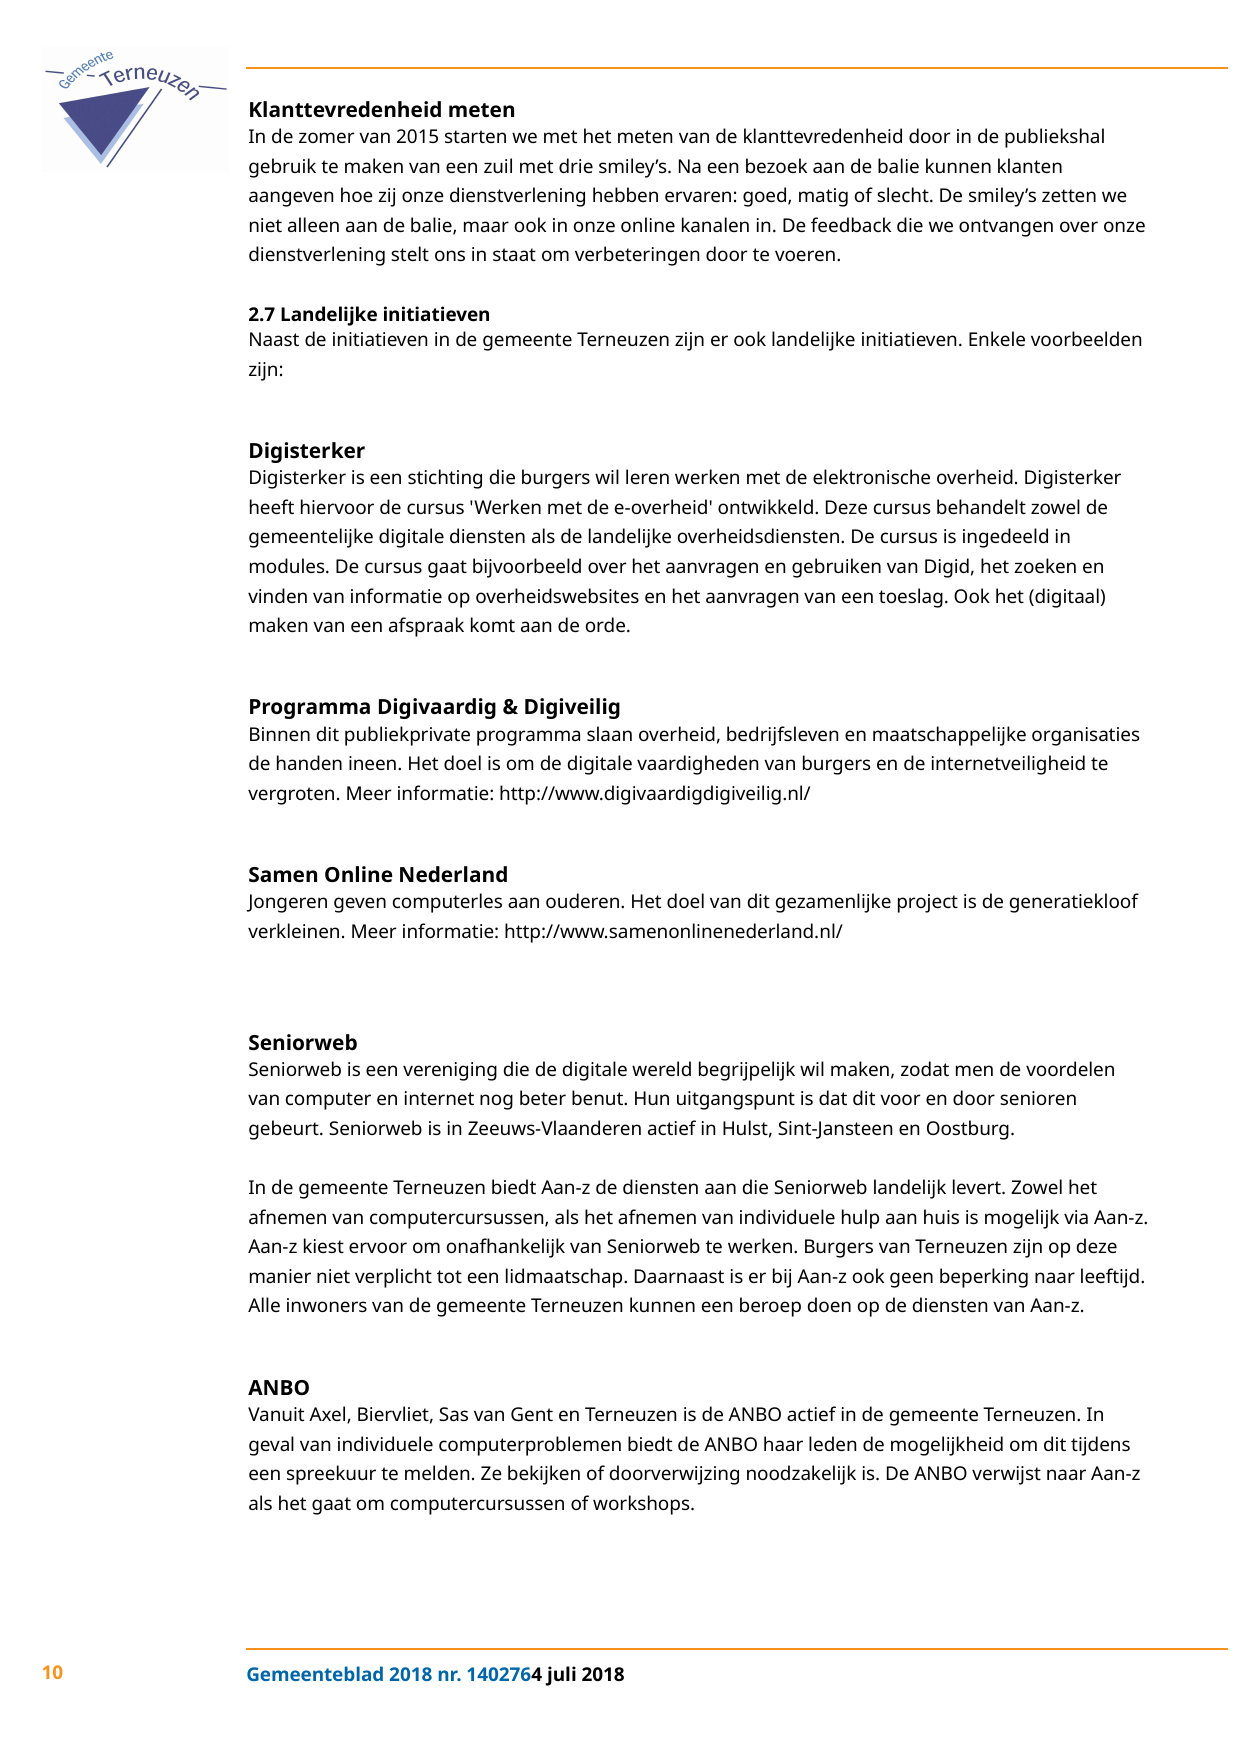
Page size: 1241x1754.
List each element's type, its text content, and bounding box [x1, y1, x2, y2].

text Samen Online Nederland [248, 860, 1152, 888]
text Binnen dit publiekprivate programma slaan overheid, bedrijfsleven en maatschappelijke organisaties de handen ineen. Het doel is om de digitale vaardigheden van burgers en de internetveiligheid te vergroten. Meer informatie: http://www.digivaardigdigiveilig.nl/ [248, 721, 1152, 806]
text Klanttevredenheid meten [248, 95, 1152, 123]
text In de zomer van 2015 starten we met het meten van de klanttevredenheid door in de publiekshal gebruik te maken van een zuil met drie smiley’s. Na een bezoek aan de balie kunnen klanten aangeven hoe zij onze dienstverlening hebben ervaren: goed, matig of slecht. De smiley’s zetten we niet alleen aan de balie, maar ook in onze online kanalen in. De feedback die we ontvangen over onze dienstverlening stelt ons in staat om verbeteringen door te voeren. [248, 123, 1152, 267]
text ANBO [248, 1373, 1152, 1401]
text Seniorweb [248, 1028, 1152, 1056]
text Jongeren geven computerles aan ouderen. Het doel van dit gezamenlijke project is de generatiekloof verkleinen. Meer informatie: http://www.samenonlinenederland.nl/ [248, 888, 1152, 944]
text Seniorweb is een vereniging die de digitale wereld begrijpelijk wil maken, zodat men de voordelen van computer en internet nog beter benut. Hun uitgangspunt is dat dit voor en door senioren gebeurt. Seniorweb is in Zeeuws-Vlaanderen actief in Hulst, Sint-Jansteen en Oostburg. [248, 1056, 1152, 1141]
text Naast de initiatieven in de gemeente Terneuzen zijn er ook landelijke initiatieven. Enkele voorbeelden zijn: [248, 326, 1152, 382]
text Digisterker is een stichting die burgers wil leren werken met de elektronische overheid. Digisterker heeft hiervoor de cursus 'Werken met de e-overheid' ontwikkeld. Deze cursus behandelt zowel de gemeentelijke digitale diensten als de landelijke overheidsdiensten. De cursus is ingedeeld in modules. De cursus gaat bijvoorbeeld over het aanvragen en gebruiken van Digid, het zoeken en vinden van informatie op overheidswebsites en het aanvragen van een toeslag. Ook het (digitaal) maken van een afspraak komt aan de orde. [248, 464, 1152, 638]
text 2.7 Landelijke initiatieven [248, 301, 1152, 326]
text Digisterker [248, 436, 1152, 464]
text Vanuit Axel, Biervliet, Sas van Gent en Terneuzen is de ANBO actief in de gemeente Terneuzen. In geval van individuele computerproblemen biedt de ANBO haar leden de mogelijkheid om dit tijdens een spreekuur te melden. Ze bekijken of doorverwijzing noodzakelijk is. De ANBO verwijst naar Aan-z als het gaat om computercursussen of workshops. [248, 1401, 1152, 1516]
picture [41, 47, 231, 172]
text Programma Digivaardig & Digiveilig [248, 692, 1152, 721]
text In de gemeente Terneuzen biedt Aan-z de diensten aan die Seniorweb landelijk levert. Zowel het afnemen van computercursussen, als het afnemen van individuele hulp aan huis is mogelijk via Aan-z. Aan-z kiest ervoor om onafhankelijk van Seniorweb te werken. Burgers van Terneuzen zijn op deze manier niet verplicht tot een lidmaatschap. Daarnaast is er bij Aan-z ook geen beperking naar leeftijd. Alle inwoners van de gemeente Terneuzen kunnen een beroep doen op de diensten van Aan-z. [248, 1174, 1152, 1318]
